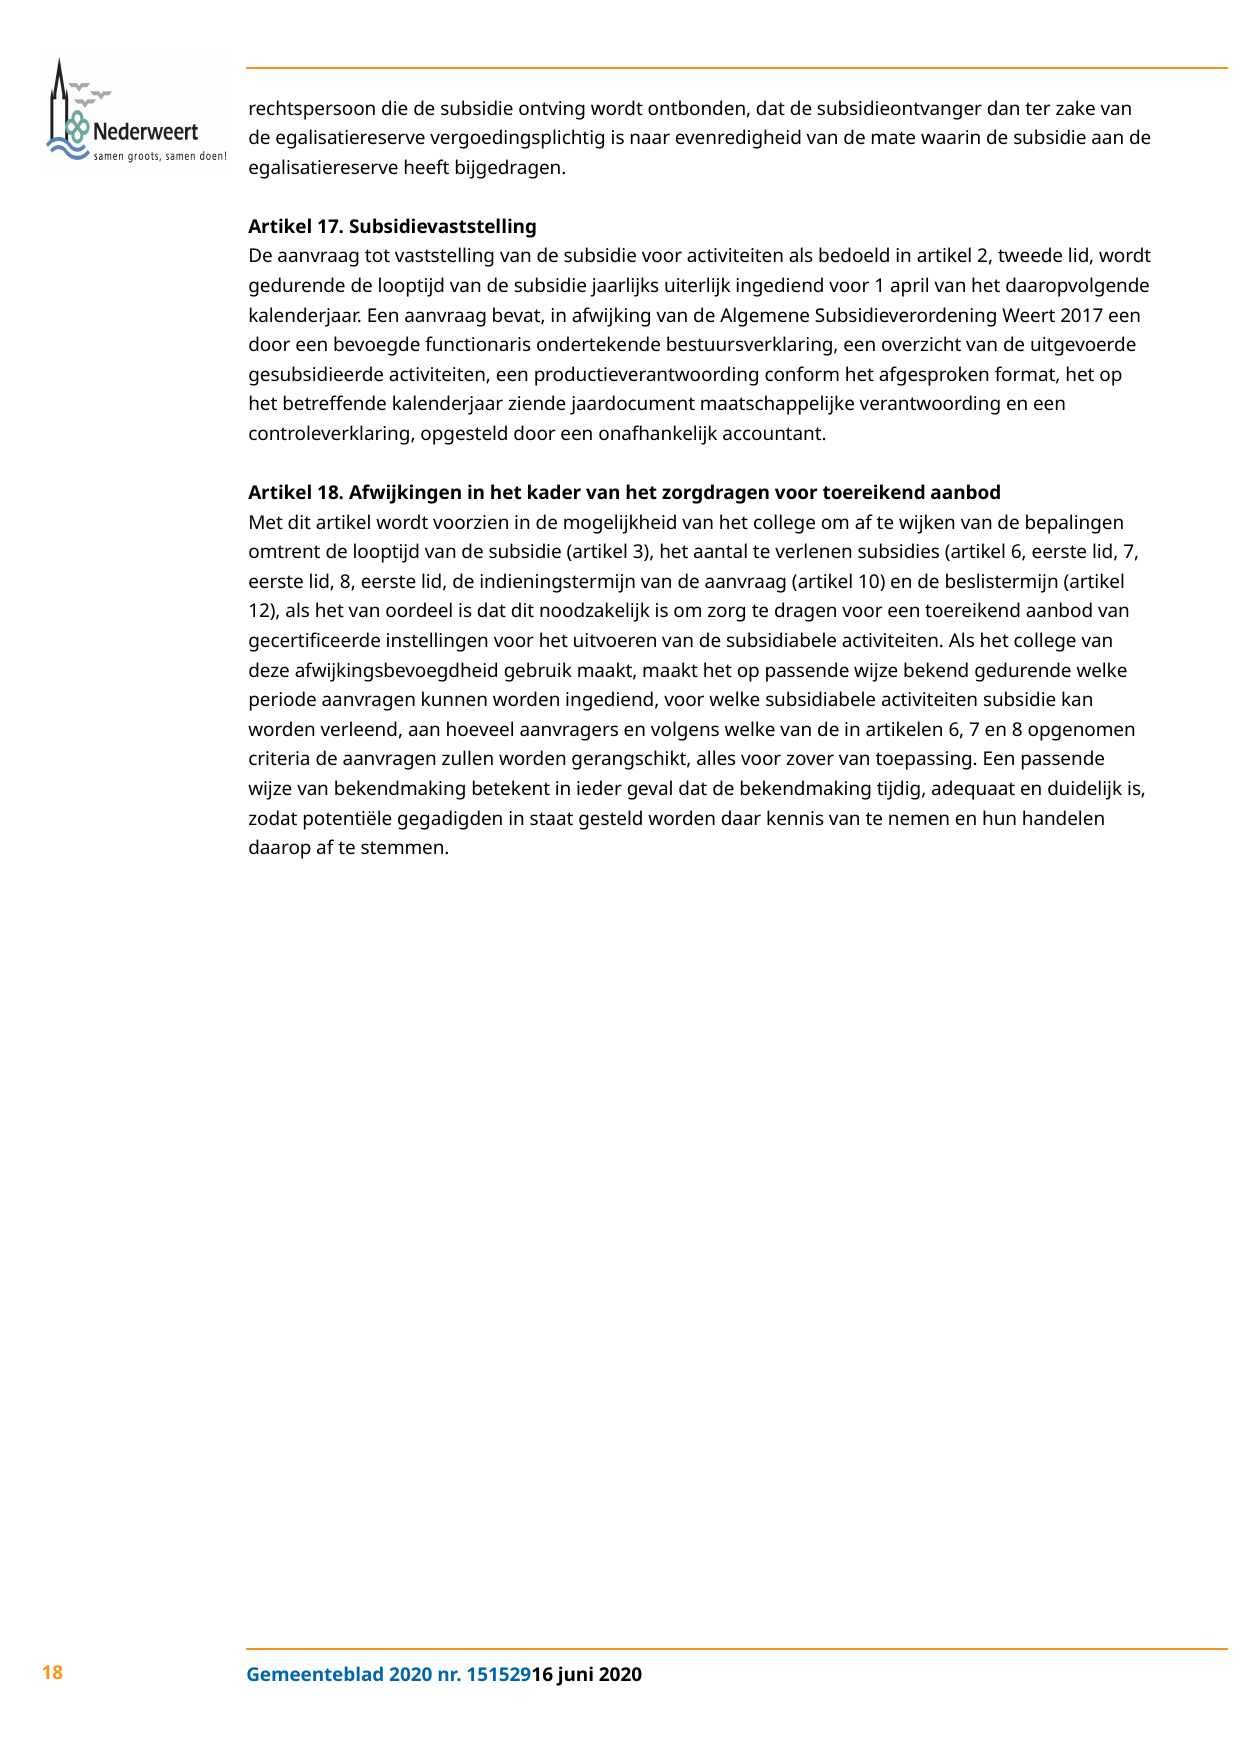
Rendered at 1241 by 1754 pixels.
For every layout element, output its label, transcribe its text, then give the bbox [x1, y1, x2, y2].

text Artikel 18. Afwijkingen in het kader van het zorgdragen voor toereikend aanbod [248, 479, 1152, 505]
text rechtspersoon die de subsidie ontving wordt ontbonden, dat de subsidieontvanger dan ter zake van de egalisatiereserve vergoedingsplichtig is naar evenredigheid van de mate waarin de subsidie aan de egalisatiereserve heeft bijgedragen. [248, 95, 1152, 180]
text Met dit artikel wordt voorzien in de mogelijkheid van het college om af te wijken van de bepalingen omtrent de looptijd van de subsidie (artikel 3), het aantal te verlenen subsidies (artikel 6, eerste lid, 7, eerste lid, 8, eerste lid, de indieningstermijn van de aanvraag (artikel 10) en de beslistermijn (artikel 12), als het van oordeel is dat dit noodzakelijk is om zorg te dragen voor een toereikend aanbod van gecertificeerde instellingen voor het uitvoeren van de subsidiabele activiteiten. Als het college van deze afwijkingsbevoegdheid gebruik maakt, maakt het op passende wijze bekend gedurende welke periode aanvragen kunnen worden ingediend, voor welke subsidiabele activiteiten subsidie kan worden verleend, aan hoeveel aanvragers en volgens welke van de in artikelen 6, 7 en 8 opgenomen criteria de aanvragen zullen worden gerangschikt, alles voor zover van toepassing. Een passende wijze van bekendmaking betekent in ieder geval dat de bekendmaking tijdig, adequaat en duidelijk is, zodat potentiële gegadigden in staat gesteld worden daar kennis van te nemen en hun handelen daarop af te stemmen. [248, 509, 1152, 860]
picture [41, 47, 231, 172]
text Artikel 17. Subsidievaststelling [248, 213, 1152, 239]
text De aanvraag tot vaststelling van de subsidie voor activiteiten als bedoeld in artikel 2, tweede lid, wordt gedurende de looptijd van de subsidie jaarlijks uiterlijk ingediend voor 1 april van het daaropvolgende kalenderjaar. Een aanvraag bevat, in afwijking van de Algemene Subsidieverordening Weert 2017 een door een bevoegde functionaris ondertekende bestuursverklaring, een overzicht van de uitgevoerde gesubsidieerde activiteiten, een productieverantwoording conform het afgesproken format, het op het betreffende kalenderjaar ziende jaardocument maatschappelijke verantwoording en een controleverklaring, opgesteld door een onafhankelijk accountant. [248, 243, 1152, 446]
